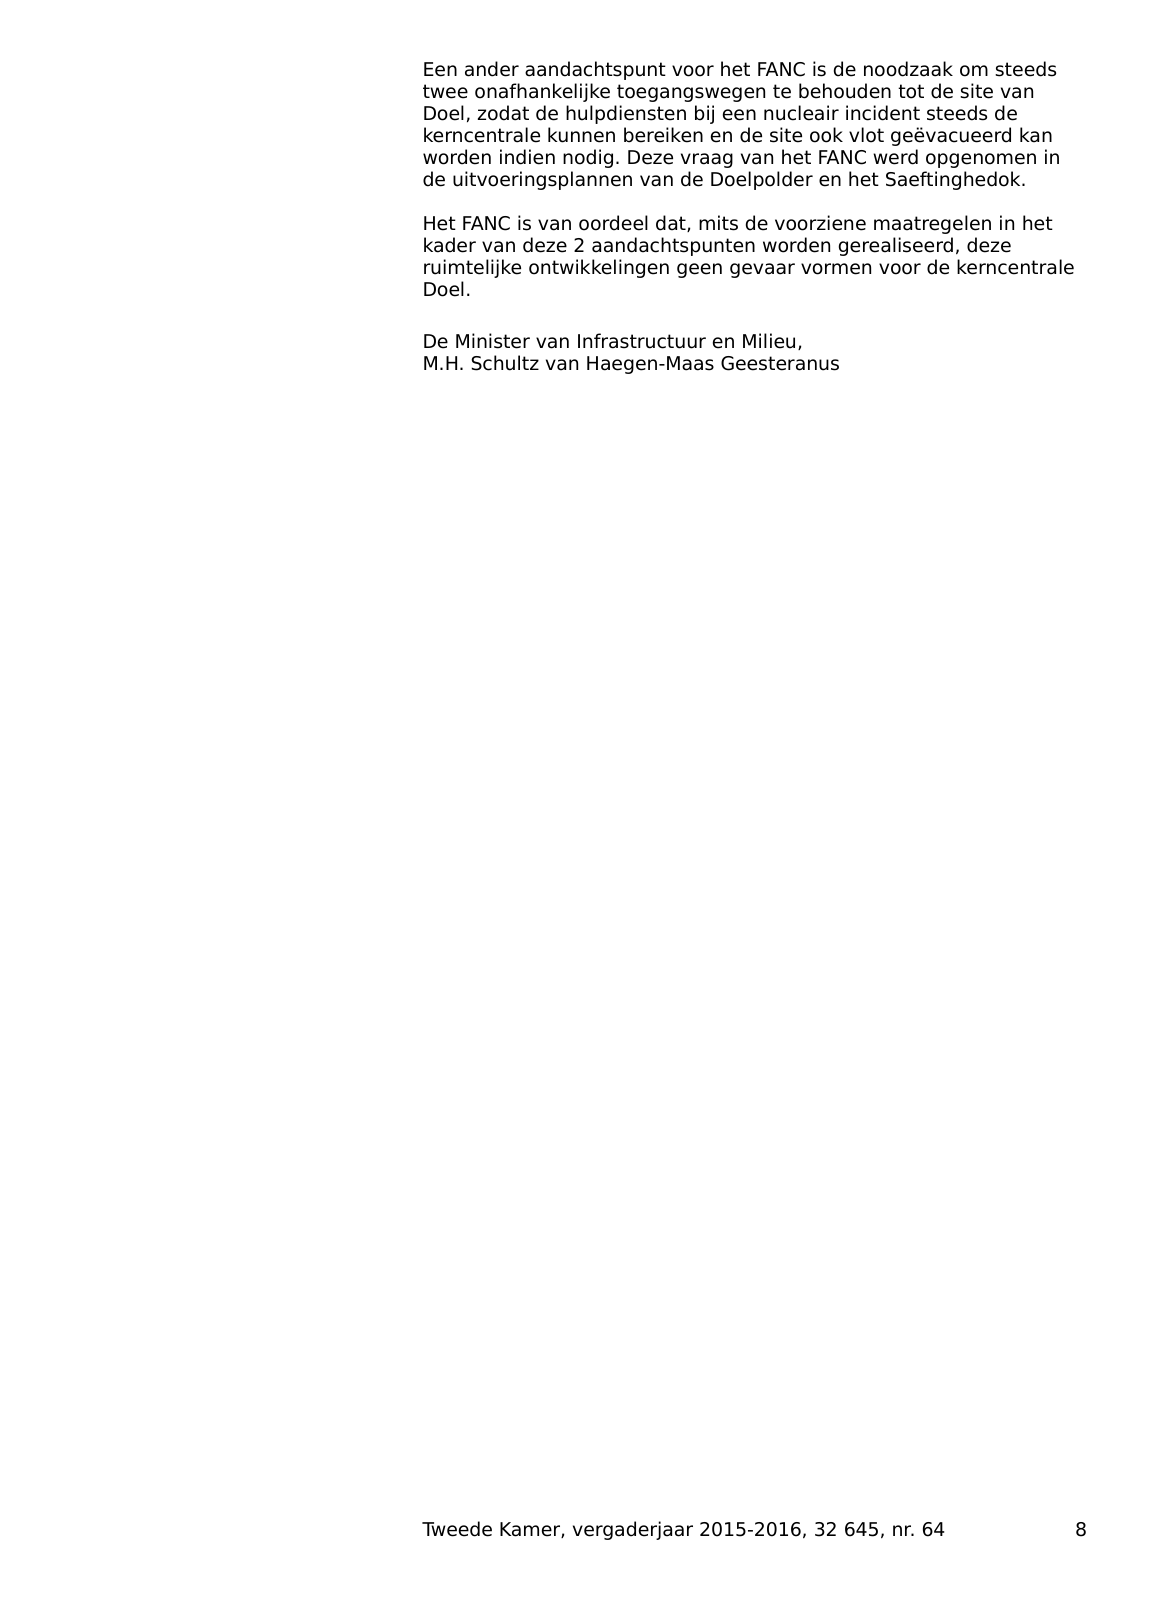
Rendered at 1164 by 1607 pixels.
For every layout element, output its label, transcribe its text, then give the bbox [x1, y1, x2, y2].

text De Minister van Infrastructuur en Milieu, M.H. Schultz van Haegen-Maas Geesteranus [422, 331, 1087, 375]
text Een ander aandachtspunt voor het FANC is de noodzaak om steeds twee onafhankelijke toegangswegen te behouden tot de site van Doel, zodat de hulpdiensten bij een nucleair incident steeds de kerncentrale kunnen bereiken en de site ook vlot geëvacueerd kan worden indien nodig. Deze vraag van het FANC werd opgenomen in de uitvoeringsplannen van de Doelpolder en het Saeftinghedok. [422, 59, 1087, 191]
text Het FANC is van oordeel dat, mits de voorziene maatregelen in het kader van deze 2 aandachtspunten worden gerealiseerd, deze ruimtelijke ontwikkelingen geen gevaar vormen voor de kerncentrale Doel. [422, 213, 1087, 301]
